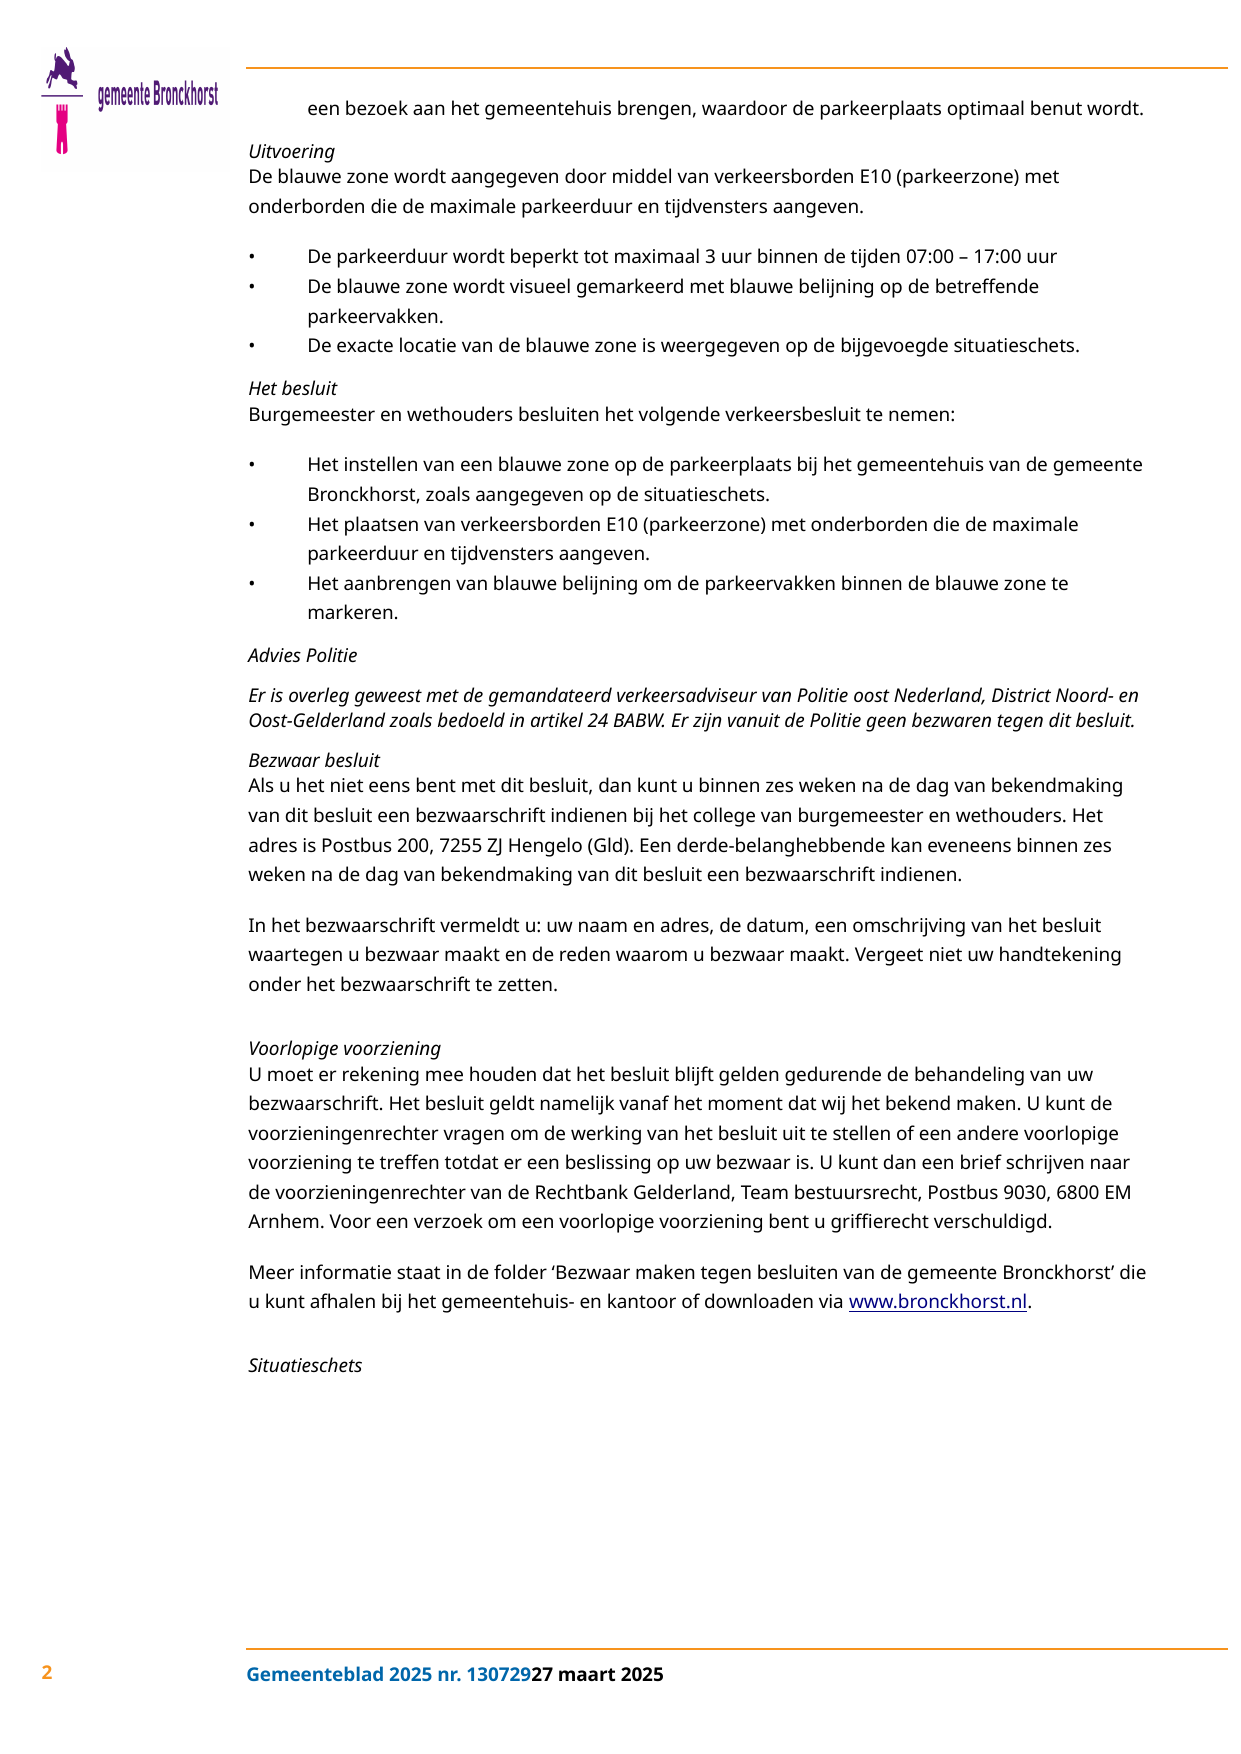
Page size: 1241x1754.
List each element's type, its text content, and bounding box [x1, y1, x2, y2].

text U moet er rekening mee houden dat het besluit blijft gelden gedurende de behandeling van uw bezwaarschrift. Het besluit geldt namelijk vanaf het moment dat wij het bekend maken. U kunt de voorzieningenrechter vragen om de werking van het besluit uit te stellen of een andere voorlopige voorziening te treffen totdat er een beslissing op uw bezwaar is. U kunt dan een brief schrijven naar de voorzieningenrechter van de Rechtbank Gelderland, Team bestuursrecht, Postbus 9030, 6800 EM Arnhem. Voor een verzoek om een voorlopige voorziening bent u griffierecht verschuldigd. [248, 1061, 1152, 1234]
text Meer informatie staat in de folder ‘Bezwaar maken tegen besluiten van de gemeente Bronckhorst’ die u kunt afhalen bij het gemeentehuis- en kantoor of downloaden via www.bronckhorst.nl. [248, 1259, 1152, 1314]
text Situatieschets [248, 1353, 1152, 1378]
list De exacte locatie van de blauwe zone is weergegeven op de bijgevoegde situatieschets. [248, 332, 1152, 358]
text Als u het niet eens bent met dit besluit, dan kunt u binnen zes weken na de dag van bekendmaking van dit besluit een bezwaarschrift indienen bij het college van burgemeester en wethouders. Het adres is Postbus 200, 7255 ZJ Hengelo (Gld). Een derde-belanghebbende kan eveneens binnen zes weken na de dag van bekendmaking van dit besluit een bezwaarschrift indienen. [248, 773, 1152, 887]
list De blauwe zone wordt visueel gemarkeerd met blauwe belijning op de betreffende parkeervakken. [248, 273, 1152, 328]
text Er is overleg geweest met de gemandateerd verkeersadviseur van Politie oost Nederland, District Noord- en Oost-Gelderland zoals bedoeld in artikel 24 BABW. Er zijn vanuit de Politie geen bezwaren tegen dit besluit. [248, 682, 1152, 733]
text Uitvoering [248, 138, 1152, 164]
text Bezwaar besluit [248, 747, 1152, 773]
picture [41, 47, 231, 172]
list Het instellen van een blauwe zone op de parkeerplaats bij het gemeentehuis van de gemeente Bronckhorst, zoals aangegeven op de situatieschets. [248, 452, 1152, 507]
text Voorlopige voorziening [248, 1035, 1152, 1061]
list Het aanbrengen van blauwe belijning om de parkeervakken binnen de blauwe zone te markeren. [248, 570, 1152, 625]
list Het plaatsen van verkeersborden E10 (parkeerzone) met onderborden die de maximale parkeerduur en tijdvensters aangeven. [248, 511, 1152, 566]
list een bezoek aan het gemeentehuis brengen, waardoor de parkeerplaats optimaal benut wordt. [248, 95, 1152, 121]
text Advies Politie [248, 643, 1152, 668]
text Burgemeester en wethouders besluiten het volgende verkeersbesluit te nemen: [248, 401, 1152, 427]
list De parkeerduur wordt beperkt tot maximaal 3 uur binnen de tijden 07:00 – 17:00 uur [248, 244, 1152, 269]
text Het besluit [248, 376, 1152, 401]
text In het bezwaarschrift vermeldt u: uw naam en adres, de datum, een omschrijving van het besluit waartegen u bezwaar maakt en de reden waarom u bezwaar maakt. Vergeet niet uw handtekening onder het bezwaarschrift te zetten. [248, 912, 1152, 997]
text De blauwe zone wordt aangegeven door middel van verkeersborden E10 (parkeerzone) met onderborden die de maximale parkeerduur en tijdvensters aangeven. [248, 164, 1152, 219]
